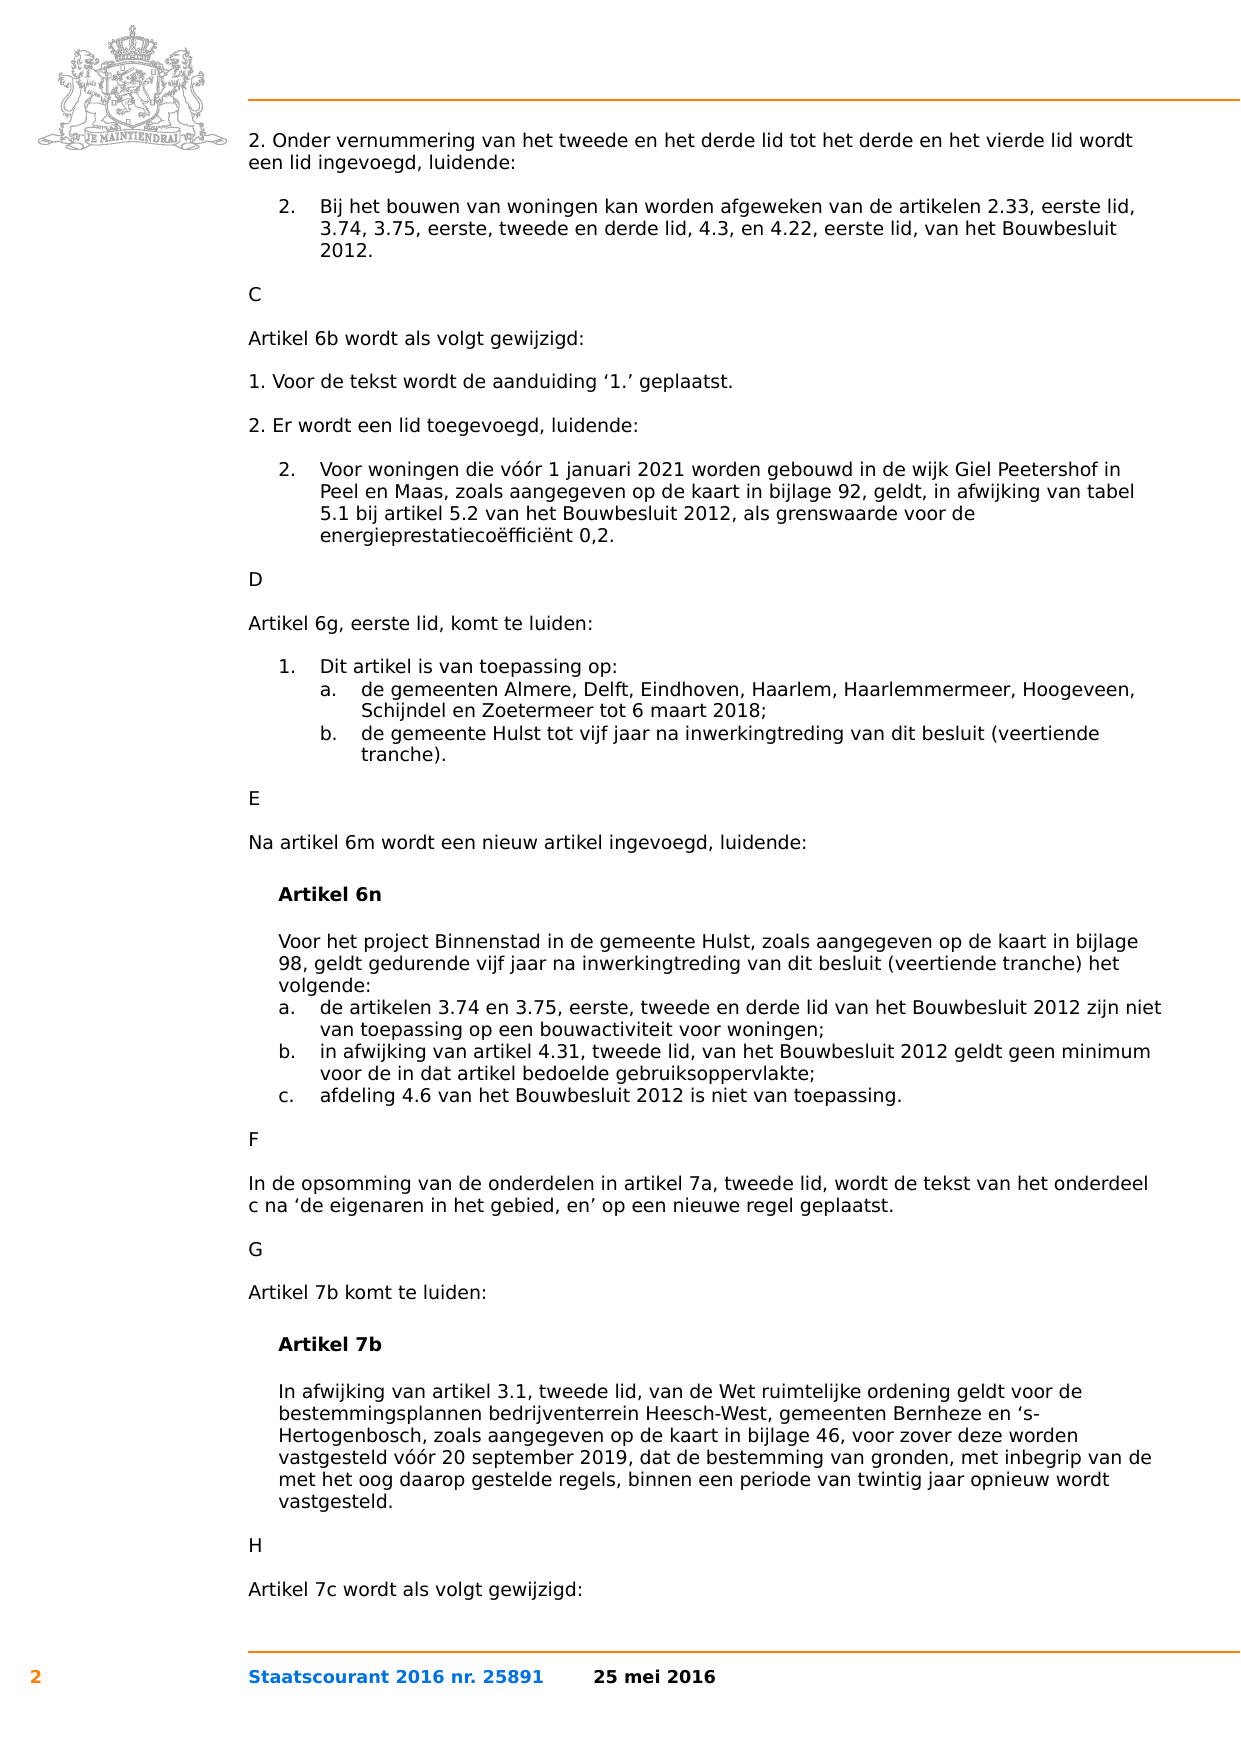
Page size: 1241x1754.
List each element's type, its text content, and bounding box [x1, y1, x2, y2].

text C [248, 283, 1163, 306]
text Na artikel 6m wordt een nieuw artikel ingevoegd, luidende: [248, 832, 1163, 854]
text In afwijking van artikel 3.1, tweede lid, van de Wet ruimtelijke ordening geldt voor de bestemmingsplannen bedrijventerrein Heesch-West, gemeenten Bernheze en ‘s-Hertogenbosch, zoals aangegeven op de kaart in bijlage 46, voor zover deze worden vastgesteld vóór 20 september 2019, dat de bestemming van gronden, met inbegrip van de met het oog daarop gestelde regels, binnen een periode van twintig jaar opnieuw wordt vastgesteld. [278, 1381, 1163, 1513]
text Artikel 6g, eerste lid, komt te luiden: [248, 613, 1163, 634]
picture [38, 25, 227, 150]
subtitle Artikel 7b [278, 1334, 1163, 1356]
text 1. Voor de tekst wordt de aanduiding ‘1.’ geplaatst. [248, 371, 1163, 393]
text b. in afwijking van artikel 4.31, tweede lid, van het Bouwbesluit 2012 geldt geen minimum voor de in dat artikel bedoelde gebruiksoppervlakte; [278, 1041, 1163, 1085]
text H [248, 1535, 1163, 1557]
text F [248, 1129, 1163, 1151]
text b. de gemeente Hulst tot vijf jaar na inwerkingtreding van dit besluit (veertiende tranche). [319, 722, 1163, 766]
text In de opsomming van de onderdelen in artikel 7a, tweede lid, wordt de tekst van het onderdeel c na ‘de eigenaren in het gebied, en’ op een nieuwe regel geplaatst. [248, 1173, 1163, 1217]
text 2. Onder vernummering van het tweede en het derde lid tot het derde en het vierde lid wordt een lid ingevoegd, luidende: [248, 130, 1163, 174]
text Artikel 7c wordt als volgt gewijzigd: [248, 1579, 1163, 1601]
subtitle Artikel 6n [278, 884, 1163, 906]
text a. de artikelen 3.74 en 3.75, eerste, tweede en derde lid van het Bouwbesluit 2012 zijn niet van toepassing op een bouwactiviteit voor woningen; [278, 997, 1163, 1041]
text 2. Bij het bouwen van woningen kan worden afgeweken van de artikelen 2.33, eerste lid, 3.74, 3.75, eerste, tweede en derde lid, 4.3, en 4.22, eerste lid, van het Bouwbesluit 2012. [278, 196, 1163, 262]
text a. de gemeenten Almere, Delft, Eindhoven, Haarlem, Haarlemmermeer, Hoogeveen, Schijndel en Zoetermeer tot 6 maart 2018; [319, 678, 1163, 722]
text D [248, 569, 1163, 591]
text Voor het project Binnenstad in de gemeente Hulst, zoals aangegeven op de kaart in bijlage 98, geldt gedurende vijf jaar na inwerkingtreding van dit besluit (veertiende tranche) het volgende: [278, 931, 1163, 997]
text 2. Voor woningen die vóór 1 januari 2021 worden gebouwd in de wijk Giel Peetershof in Peel en Maas, zoals aangegeven op de kaart in bijlage 92, geldt, in afwijking van tabel 5.1 bij artikel 5.2 van het Bouwbesluit 2012, als grenswaarde voor de energieprestatiecoëfficiënt 0,2. [278, 459, 1163, 547]
text G [248, 1238, 1163, 1260]
text 2. Er wordt een lid toegevoegd, luidende: [248, 415, 1163, 437]
text Artikel 7b komt te luiden: [248, 1282, 1163, 1304]
text c. afdeling 4.6 van het Bouwbesluit 2012 is niet van toepassing. [278, 1085, 1163, 1107]
text Artikel 6b wordt als volgt gewijzigd: [248, 327, 1163, 349]
text E [248, 788, 1163, 810]
text 1. Dit artikel is van toepassing op: [278, 656, 1163, 678]
